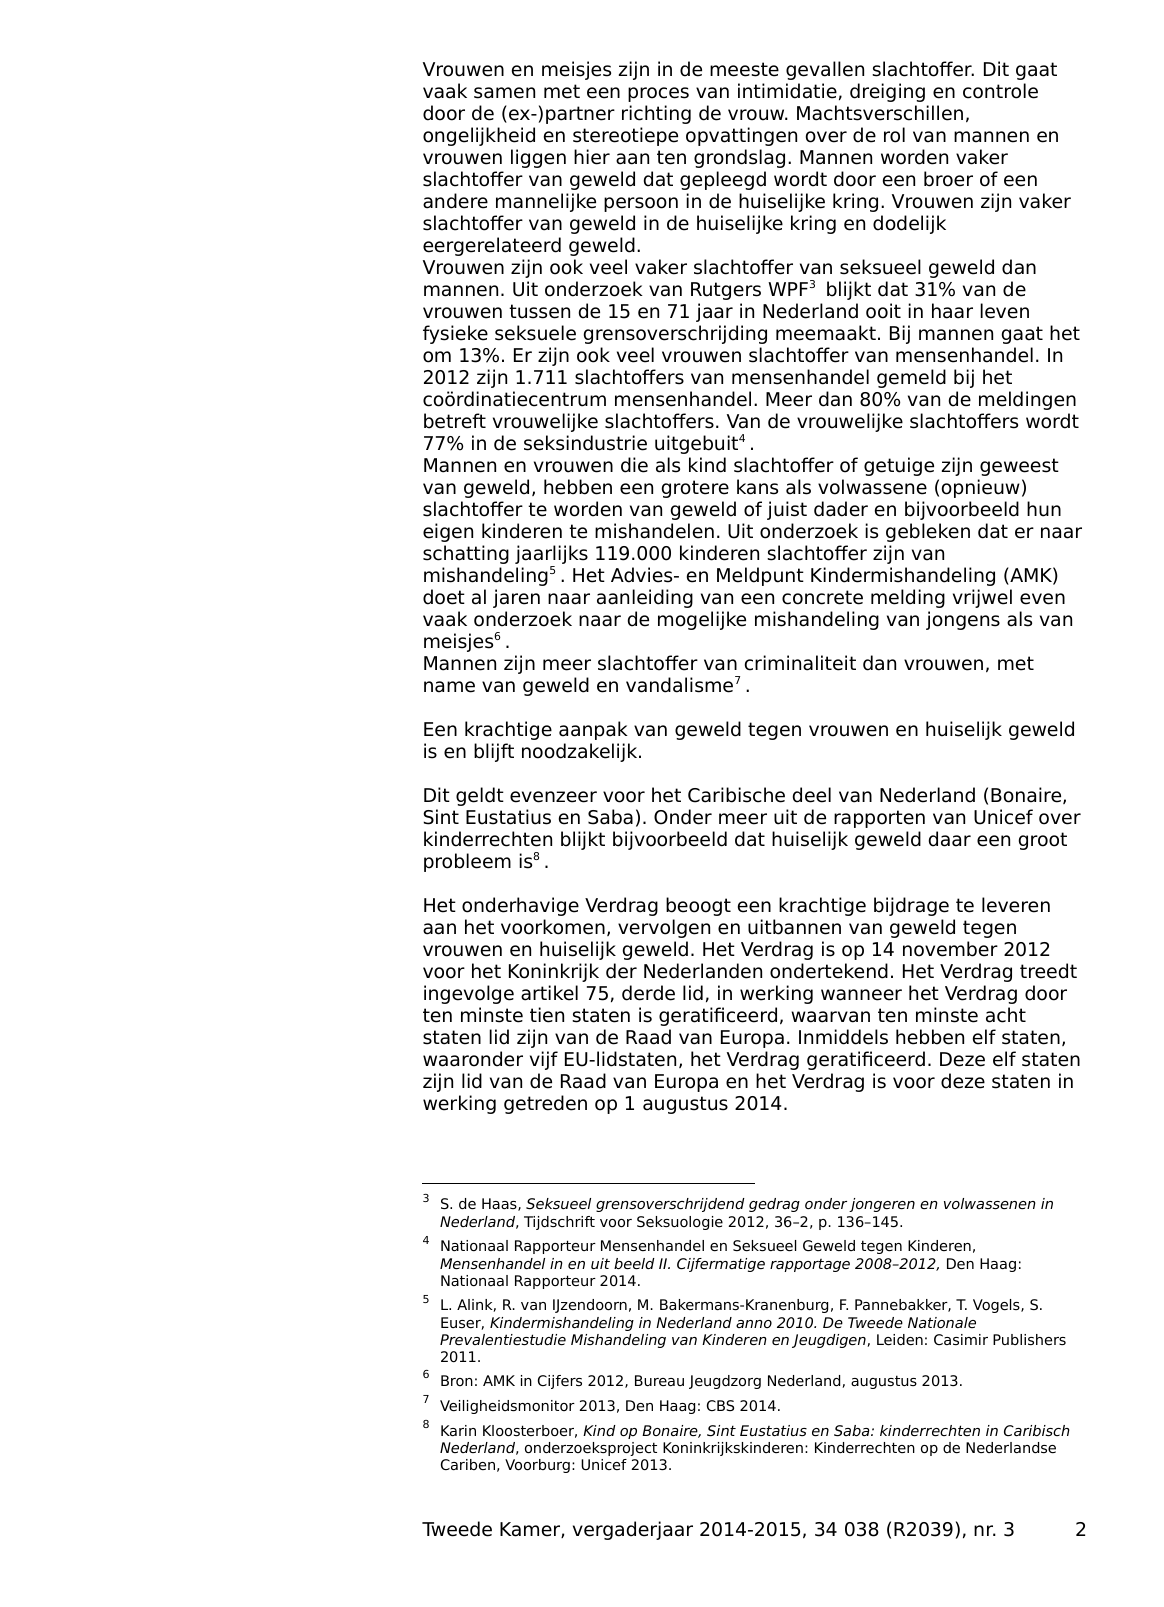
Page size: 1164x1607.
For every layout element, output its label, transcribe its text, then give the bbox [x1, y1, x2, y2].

text Karin Kloosterboer, Kind op Bonaire, Sint Eustatius en Saba: kinderrechten in Caribisch Nederland, onderzoeksproject Koninkrijkskinderen: Kinderrechten op de Nederlandse Cariben, Voorburg: Unicef 2013. [422, 1418, 1087, 1474]
text Mannen en vrouwen die als kind slachtoffer of getuige zijn geweest van geweld, hebben een grotere kans als volwassene (opnieuw) slachtoffer te worden van geweld of juist dader en bijvoorbeeld hun eigen kinderen te mishandelen. Uit onderzoek is gebleken dat er naar schatting jaarlijks 119.000 kinderen slachtoffer zijn van mishandeling. Het Advies- en Meldpunt Kindermishandeling (AMK) doet al jaren naar aanleiding van een concrete melding vrijwel even vaak onderzoek naar de mogelijke mishandeling van jongens als van meisjes. [422, 455, 1087, 652]
text Veiligheidsmonitor 2013, Den Haag: CBS 2014. [422, 1393, 1087, 1416]
text Dit geldt evenzeer voor het Caribische deel van Nederland (Bonaire, Sint Eustatius en Saba). Onder meer uit de rapporten van Unicef over kinderrechten blijkt bijvoorbeeld dat huiselijk geweld daar een groot probleem is. [422, 785, 1087, 873]
text Het onderhavige Verdrag beoogt een krachtige bijdrage te leveren aan het voorkomen, vervolgen en uitbannen van geweld tegen vrouwen en huiselijk geweld. Het Verdrag is op 14 november 2012 voor het Koninkrijk der Nederlanden ondertekend. Het Verdrag treedt ingevolge artikel 75, derde lid, in werking wanneer het Verdrag door ten minste tien staten is geratificeerd, waarvan ten minste acht staten lid zijn van de Raad van Europa. Inmiddels hebben elf staten, waaronder vijf EU-lidstaten, het Verdrag geratificeerd. Deze elf staten zijn lid van de Raad van Europa en het Verdrag is voor deze staten in werking getreden op 1 augustus 2014. [422, 895, 1087, 1115]
text L. Alink, R. van IJzendoorn, M. Bakermans-Kranenburg, F. Pannebakker, T. Vogels, S. Euser, Kindermishandeling in Nederland anno 2010. De Tweede Nationale Prevalentiestudie Mishandeling van Kinderen en Jeugdigen, Leiden: Casimir Publishers 2011. [422, 1293, 1087, 1366]
text Mannen zijn meer slachtoffer van criminaliteit dan vrouwen, met name van geweld en vandalisme. [422, 652, 1087, 696]
text Bron: AMK in Cijfers 2012, Bureau Jeugdzorg Nederland, augustus 2013. [422, 1368, 1087, 1391]
text Een krachtige aanpak van geweld tegen vrouwen en huiselijk geweld is en blijft noodzakelijk. [422, 719, 1087, 763]
text Vrouwen en meisjes zijn in de meeste gevallen slachtoffer. Dit gaat vaak samen met een proces van intimidatie, dreiging en controle door de (ex-)partner richting de vrouw. Machtsverschillen, ongelijkheid en stereotiepe opvattingen over de rol van mannen en vrouwen liggen hier aan ten grondslag. Mannen worden vaker slachtoffer van geweld dat gepleegd wordt door een broer of een andere mannelijke persoon in de huiselijke kring. Vrouwen zijn vaker slachtoffer van geweld in de huiselijke kring en dodelijk eergerelateerd geweld. [422, 59, 1087, 257]
text Vrouwen zijn ook veel vaker slachtoffer van seksueel geweld dan mannen. Uit onderzoek van Rutgers WPF blijkt dat 31% van de vrouwen tussen de 15 en 71 jaar in Nederland ooit in haar leven fysieke seksuele grensoverschrijding meemaakt. Bij mannen gaat het om 13%. Er zijn ook veel vrouwen slachtoffer van mensenhandel. In 2012 zijn 1.711 slachtoffers van mensenhandel gemeld bij het coördinatiecentrum mensenhandel. Meer dan 80% van de meldingen betreft vrouwelijke slachtoffers. Van de vrouwelijke slachtoffers wordt 77% in de seksindustrie uitgebuit. [422, 257, 1087, 455]
text Nationaal Rapporteur Mensenhandel en Seksueel Geweld tegen Kinderen, Mensenhandel in en uit beeld II. Cijfermatige rapportage 2008–2012, Den Haag: Nationaal Rapporteur 2014. [422, 1234, 1087, 1290]
text S. de Haas, Seksueel grensoverschrijdend gedrag onder jongeren en volwassenen in Nederland, Tijdschrift voor Seksuologie 2012, 36–2, p. 136–145. [422, 1192, 1087, 1231]
